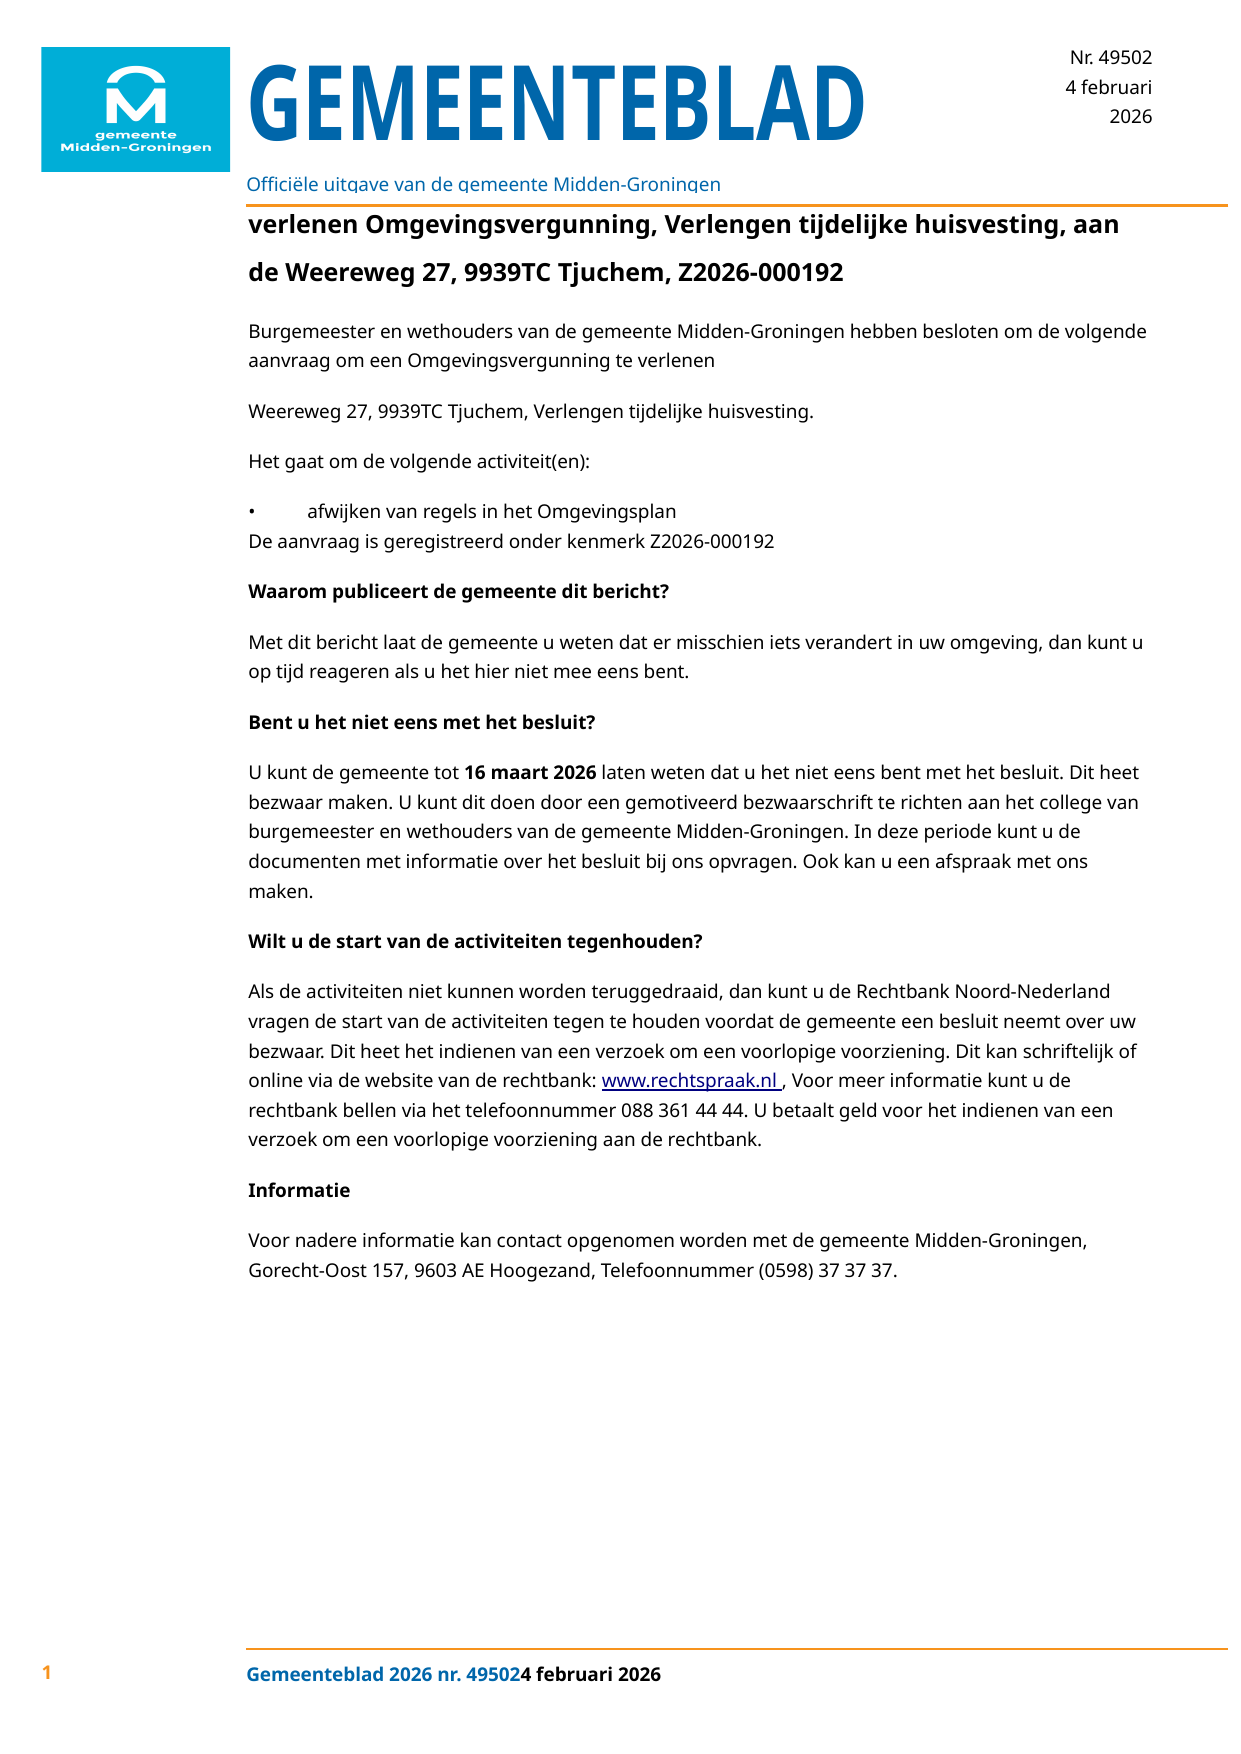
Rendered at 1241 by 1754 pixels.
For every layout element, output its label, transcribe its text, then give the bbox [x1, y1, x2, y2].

text U kunt de gemeente tot 16 maart 2026 laten weten dat u het niet eens bent met het besluit. Dit heet bezwaar maken. U kunt dit doen door een gemotiveerd bezwaarschrift te richten aan het college van burgemeester en wethouders van de gemeente Midden-Groningen. In deze periode kunt u de documenten met informatie over het besluit bij ons opvragen. Ook kan u een afspraak met ons maken. [248, 759, 1152, 904]
picture [108, 66, 164, 82]
text Informatie [248, 1177, 1152, 1203]
text De aanvraag is geregistreerd onder kenmerk Z2026-000192 [248, 528, 1152, 554]
text Als de activiteiten niet kunnen worden teruggedraaid, dan kunt u de Rechtbank Noord-Nederland vragen de start van de activiteiten tegen te houden voordat de gemeente een besluit neemt over uw bezwaar. Dit heet het indienen van een verzoek om een voorlopige voorziening. Dit kan schriftelijk of online via de website van de rechtbank: www.rechtspraak.nl , Voor meer informatie kunt u de rechtbank bellen via het telefoonnummer 088 361 44 44. U betaalt geld voor het indienen van een verzoek om een voorlopige voorziening aan de rechtbank. [248, 979, 1152, 1152]
list afwijken van regels in het Omgevingsplan [248, 499, 1152, 524]
text Met dit bericht laat de gemeente u weten dat er misschien iets verandert in uw omgeving, dan kunt u op tijd reageren als u het hier niet mee eens bent. [248, 629, 1152, 684]
text Het gaat om de volgende activiteit(en): [248, 448, 1152, 474]
text Weereweg 27, 9939TC Tjuchem, Verlengen tijdelijke huisvesting. [248, 398, 1152, 424]
text Wilt u de start van de activiteiten tegenhouden? [248, 928, 1152, 954]
text Burgemeester en wethouders van de gemeente Midden-Groningen hebben besloten om de volgende aanvraag om een Omgevingsvergunning te verlenen [248, 318, 1152, 373]
text verlenen Omgevingsvergunning, Verlengen tijdelijke huisvesting, aan de Weereweg 27, 9939TC Tjuchem, Z2026-000192 [248, 207, 1152, 288]
text Voor nadere informatie kan contact opgenomen worden met de gemeente Midden-Groningen, Gorecht-Oost 157, 9603 AE Hoogezand, Telefoonnummer (0598) 37 37 37. [248, 1227, 1152, 1283]
picture [184, 146, 190, 153]
text Waarom publiceert de gemeente dit bericht? [248, 579, 1152, 604]
picture [107, 89, 165, 122]
text Bent u het niet eens met het besluit? [248, 709, 1152, 735]
